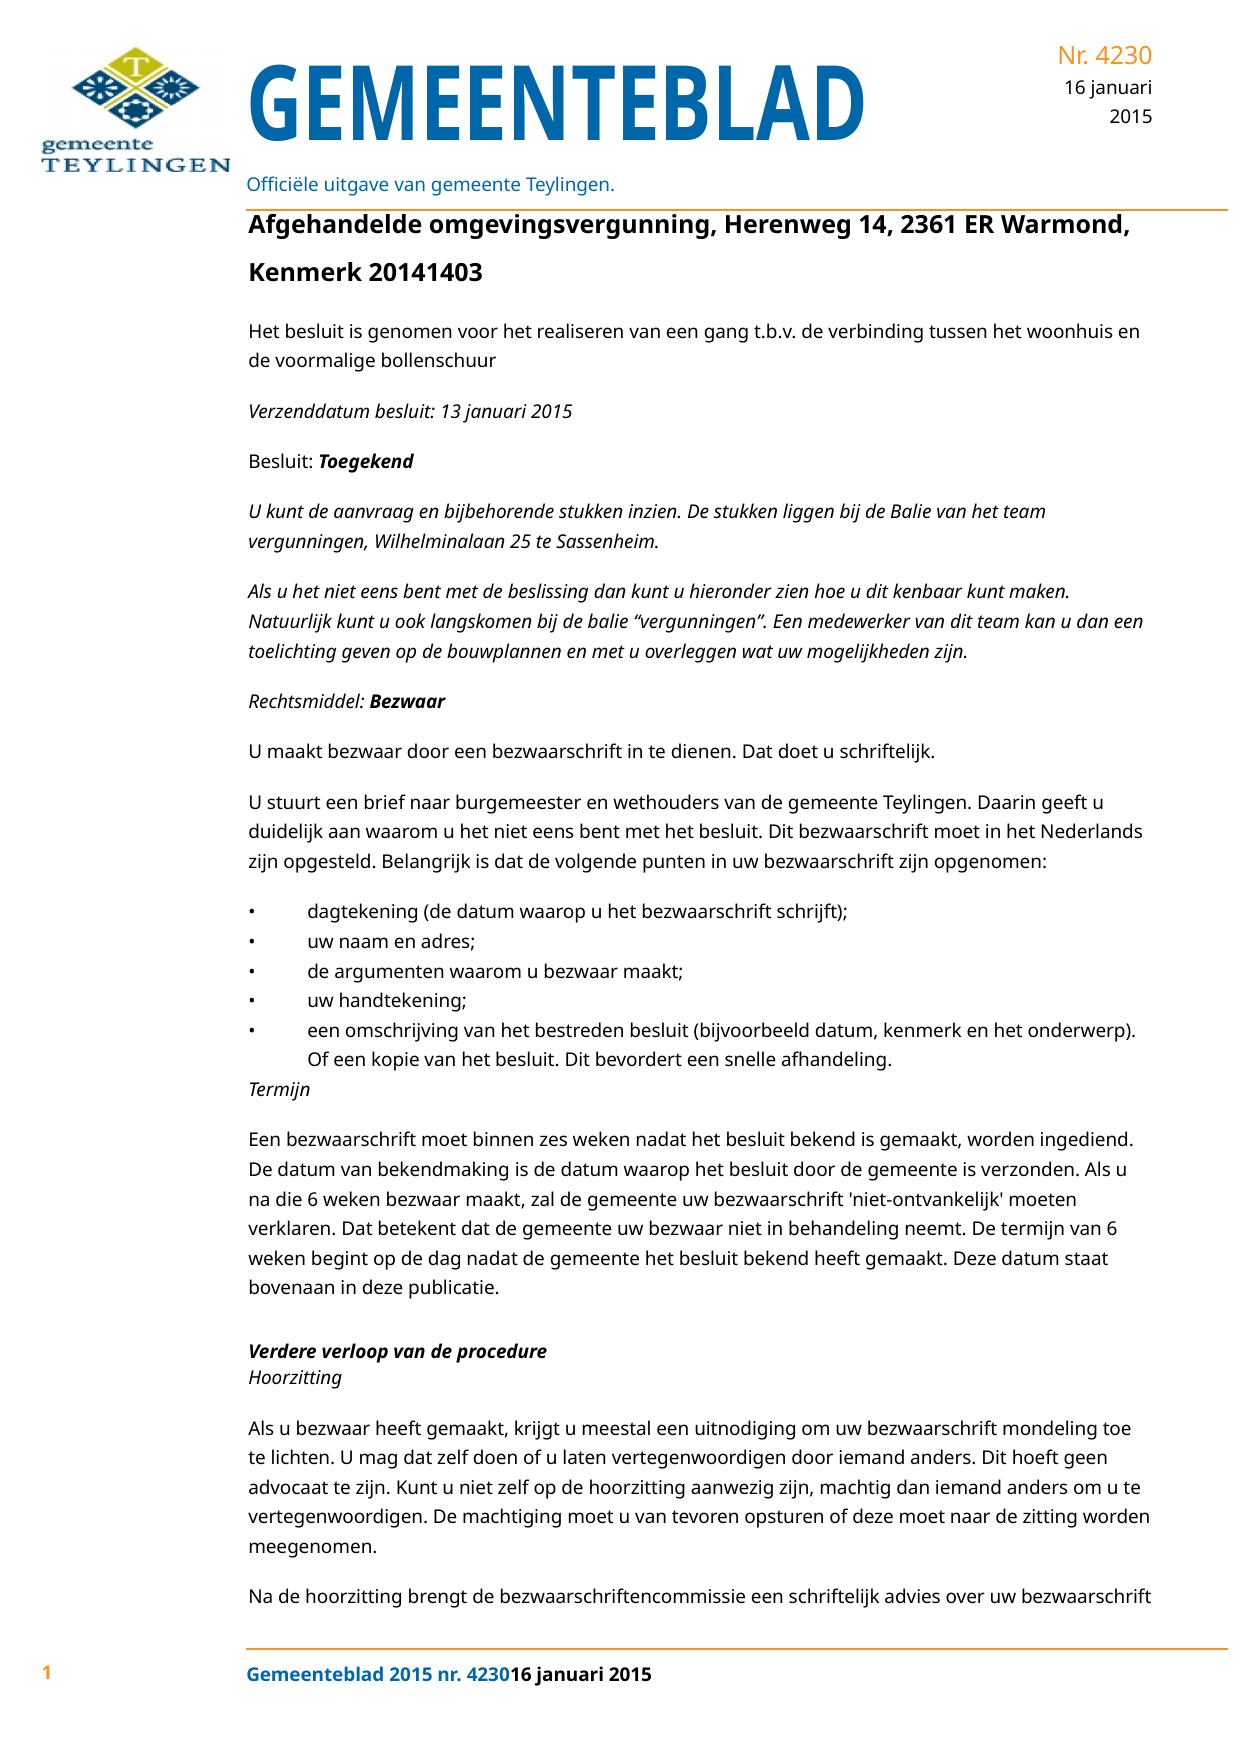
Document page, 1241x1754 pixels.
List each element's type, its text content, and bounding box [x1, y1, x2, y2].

text U maakt bezwaar door een bezwaarschrift in te dienen. Dat doet u schriftelijk. [248, 739, 1152, 764]
list uw naam en adres; [248, 928, 1152, 954]
list een omschrijving van het bestreden besluit (bijvoorbeeld datum, kenmerk en het onderwerp). Of een kopie van het besluit. Dit bevordert een snelle afhandeling. [248, 1017, 1152, 1072]
text Rechtsmiddel: Bezwaar [248, 688, 1152, 714]
text Na de hoorzitting brengt de bezwaarschriftencommissie een schriftelijk advies over uw bezwaarschrift [248, 1583, 1152, 1609]
list uw handtekening; [248, 987, 1152, 1013]
text Besluit: Toegekend [248, 448, 1152, 474]
text Een bezwaarschrift moet binnen zes weken nadat het besluit bekend is gemaakt, worden ingediend. De datum van bekendmaking is de datum waarop het besluit door de gemeente is verzonden. Als u na die 6 weken bezwaar maakt, zal de gemeente uw bezwaarschrift 'niet-ontvankelijk' moeten verklaren. Dat betekent dat de gemeente uw bezwaar niet in behandeling neemt. De termijn van 6 weken begint op de dag nadat de gemeente het besluit bekend heeft gemaakt. Deze datum staat bovenaan in deze publicatie. [248, 1127, 1152, 1300]
text Als u het niet eens bent met de beslissing dan kunt u hieronder zien hoe u dit kenbaar kunt maken. Natuurlijk kunt u ook langskomen bij de balie “vergunningen”. Een medewerker van dit team kan u dan een toelichting geven op de bouwplannen en met u overleggen wat uw mogelijkheden zijn. [248, 579, 1152, 664]
picture [41, 47, 231, 172]
text Verzenddatum besluit: 13 januari 2015 [248, 398, 1152, 424]
list dagtekening (de datum waarop u het bezwaarschrift schrijft); [248, 899, 1152, 924]
text Termijn [248, 1076, 1152, 1102]
text Het besluit is genomen voor het realiseren van een gang t.b.v. de verbinding tussen het woonhuis en de voormalige bollenschuur [248, 318, 1152, 373]
text Als u bezwaar heeft gemaakt, krijgt u meestal een uitnodiging om uw bezwaarschrift mondeling toe te lichten. U mag dat zelf doen of u laten vertegenwoordigen door iemand anders. Dit hoeft geen advocaat te zijn. Kunt u niet zelf op de hoorzitting aanwezig zijn, machtig dan iemand anders om u te vertegenwoordigen. De machtiging moet u van tevoren opsturen of deze moet naar de zitting worden meegenomen. [248, 1415, 1152, 1559]
text Verdere verloop van de procedure [248, 1338, 1152, 1364]
text Hoorzitting [248, 1364, 1152, 1390]
list de argumenten waarom u bezwaar maakt; [248, 958, 1152, 984]
text U kunt de aanvraag en bijbehorende stukken inzien. De stukken liggen bij de Balie van het team vergunningen, Wilhelminalaan 25 te Sassenheim. [248, 499, 1152, 554]
text U stuurt een brief naar burgemeester en wethouders van de gemeente Teylingen. Daarin geeft u duidelijk aan waarom u het niet eens bent met het besluit. Dit bezwaarschrift moet in het Nederlands zijn opgesteld. Belangrijk is dat de volgende punten in uw bezwaarschrift zijn opgenomen: [248, 789, 1152, 874]
text Afgehandelde omgevingsvergunning, Herenweg 14, 2361 ER Warmond, Kenmerk 20141403 [248, 211, 1152, 288]
